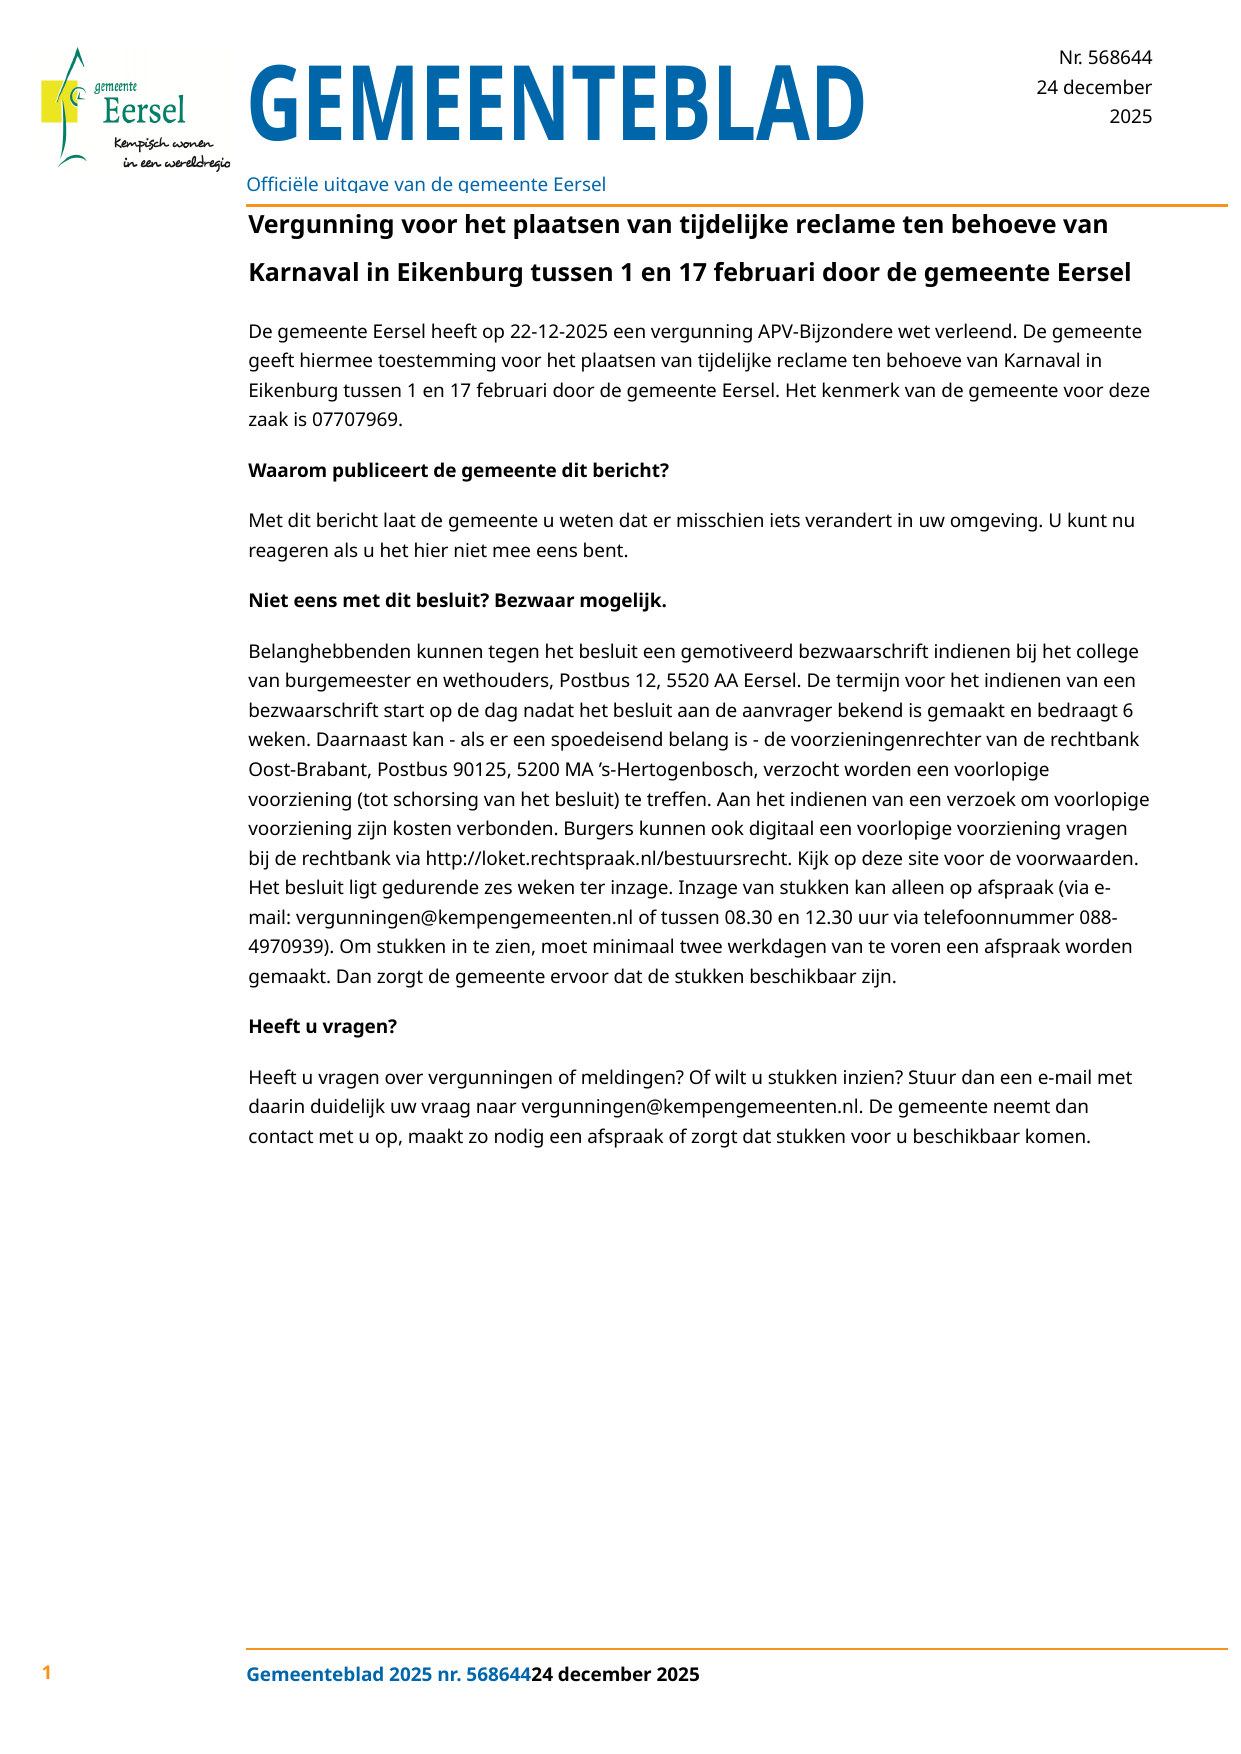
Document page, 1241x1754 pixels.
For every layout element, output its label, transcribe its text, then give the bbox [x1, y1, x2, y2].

text Waarom publiceert de gemeente dit bericht? [248, 457, 1152, 483]
text De gemeente Eersel heeft op 22-12-2025 een vergunning APV-Bijzondere wet verleend. De gemeente geeft hiermee toestemming voor het plaatsen van tijdelijke reclame ten behoeve van Karnaval in Eikenburg tussen 1 en 17 februari door de gemeente Eersel. Het kenmerk van de gemeente voor deze zaak is 07707969. [248, 318, 1152, 432]
text Met dit bericht laat de gemeente u weten dat er misschien iets verandert in uw omgeving. U kunt nu reageren als u het hier niet mee eens bent. [248, 507, 1152, 563]
text Heeft u vragen over vergunningen of meldingen? Of wilt u stukken inzien? Stuur dan een e-mail met daarin duidelijk uw vraag naar vergunningen@kempengemeenten.nl. De gemeente neemt dan contact met u op, maakt zo nodig een afspraak of zorgt dat stukken voor u beschikbaar komen. [248, 1064, 1152, 1149]
text Niet eens met dit besluit? Bezwaar mogelijk. [248, 587, 1152, 613]
text Belanghebbenden kunnen tegen het besluit een gemotiveerd bezwaarschrift indienen bij het college van burgemeester en wethouders, Postbus 12, 5520 AA Eersel. De termijn voor het indienen van een bezwaarschrift start op de dag nadat het besluit aan de aanvrager bekend is gemaakt en bedraagt 6 weken. Daarnaast kan - als er een spoedeisend belang is - de voorzieningenrechter van de rechtbank Oost-Brabant, Postbus 90125, 5200 MA ’s-Hertogenbosch, verzocht worden een voorlopige voorziening (tot schorsing van het besluit) te treffen. Aan het indienen van een verzoek om voorlopige voorziening zijn kosten verbonden. Burgers kunnen ook digitaal een voorlopige voorziening vragen bij de rechtbank via http://loket.rechtspraak.nl/bestuursrecht. Kijk op deze site voor de voorwaarden. Het besluit ligt gedurende zes weken ter inzage. Inzage van stukken kan alleen op afspraak (via e-mail: vergunningen@kempengemeenten.nl of tussen 08.30 en 12.30 uur via telefoonnummer 088-4970939). Om stukken in te zien, moet minimaal twee werkdagen van te voren een afspraak worden gemaakt. Dan zorgt de gemeente ervoor dat de stukken beschikbaar zijn. [248, 638, 1152, 989]
text Vergunning voor het plaatsen van tijdelijke reclame ten behoeve van Karnaval in Eikenburg tussen 1 en 17 februari door de gemeente Eersel [248, 207, 1152, 288]
text Heeft u vragen? [248, 1014, 1152, 1039]
picture [41, 47, 231, 172]
